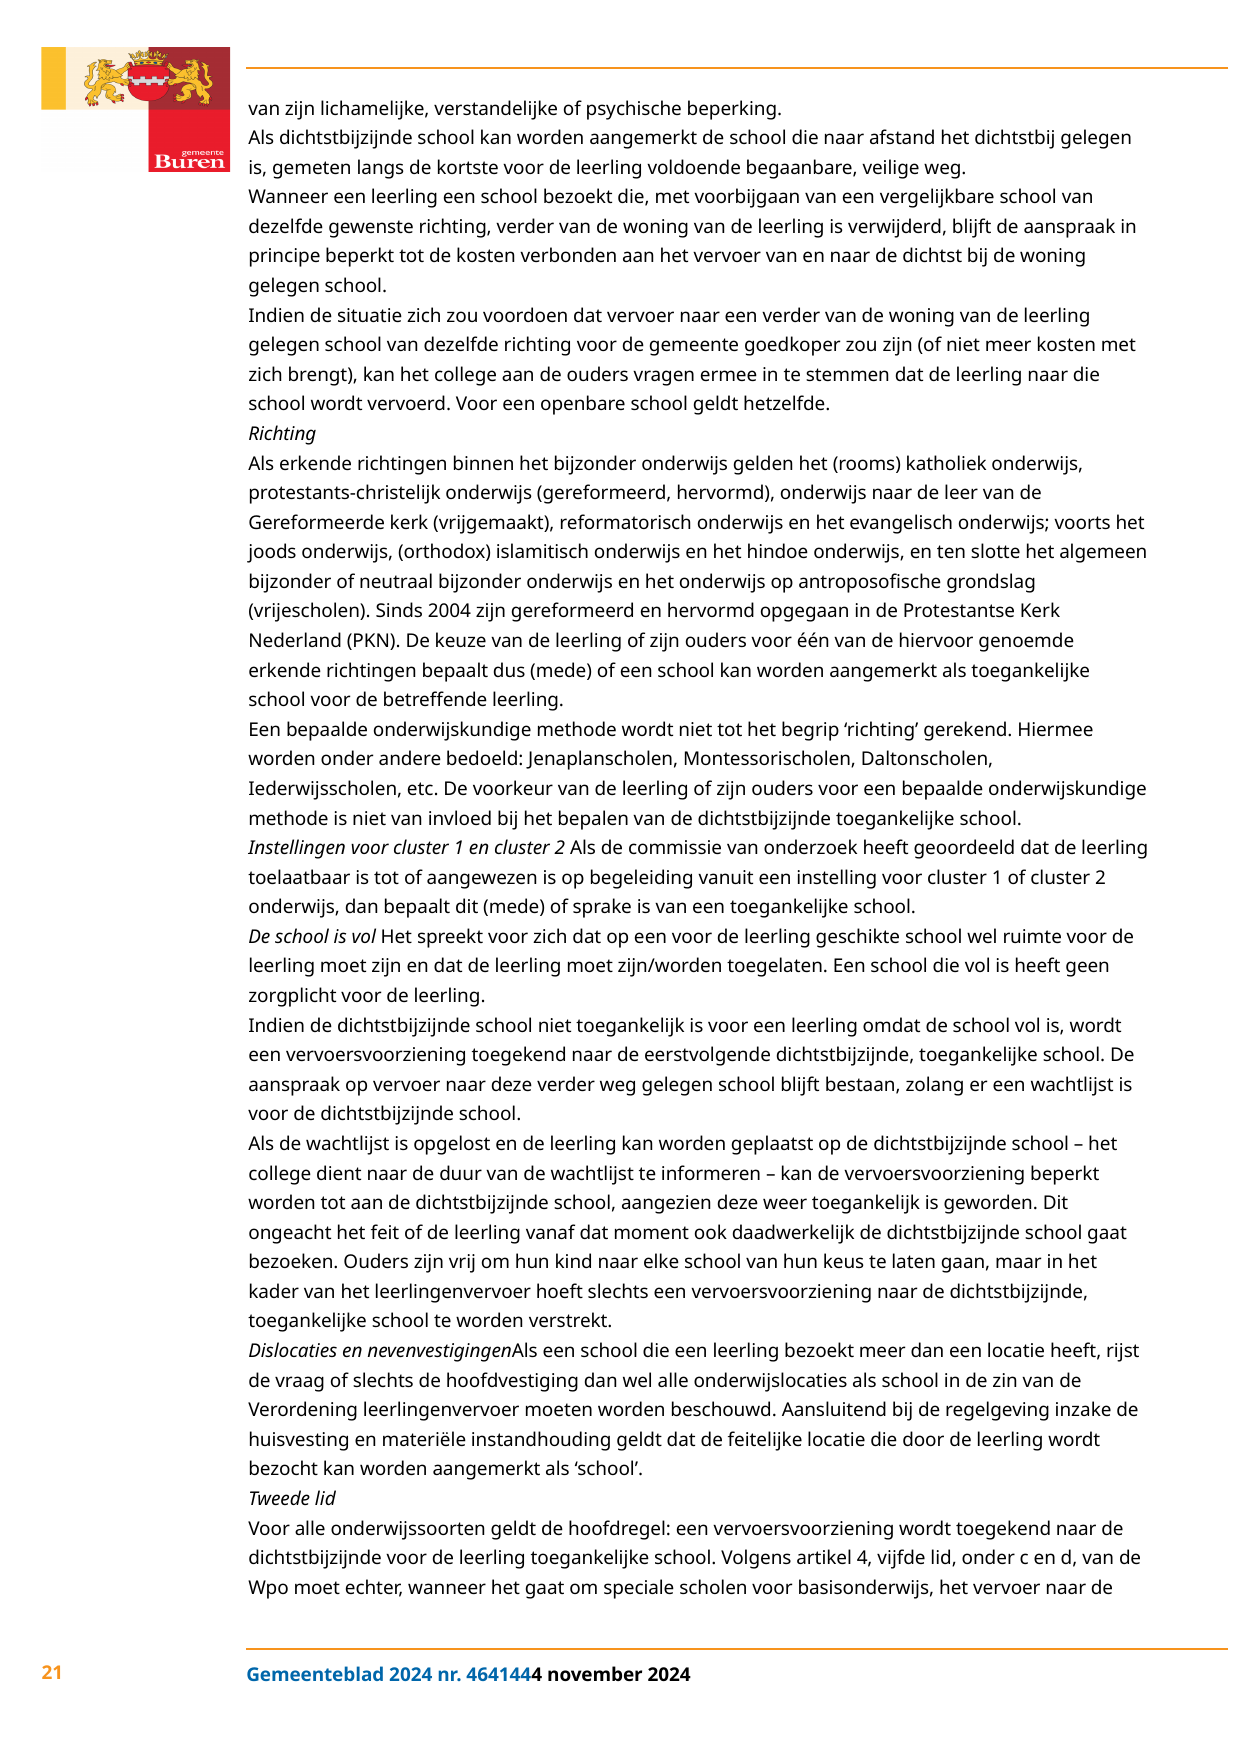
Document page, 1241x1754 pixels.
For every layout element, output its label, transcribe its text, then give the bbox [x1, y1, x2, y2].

text Voor alle onderwijssoorten geldt de hoofdregel: een vervoersvoorziening wordt toegekend naar de dichtstbijzijnde voor de leerling toegankelijke school. Volgens artikel 4, vijfde lid, onder c en d, van de Wpo moet echter, wanneer het gaat om speciale scholen voor basisonderwijs, het vervoer naar de [248, 1515, 1152, 1600]
picture [41, 47, 231, 172]
text Instellingen voor cluster 1 en cluster 2 Als de commissie van onderzoek heeft geoordeeld dat de leerling toelaatbaar is tot of aangewezen is op begeleiding vanuit een instelling voor cluster 1 of cluster 2 onderwijs, dan bepaalt dit (mede) of sprake is van een toegankelijke school. [248, 834, 1152, 919]
text Een bepaalde onderwijskundige methode wordt niet tot het begrip ‘richting’ gerekend. Hiermee worden onder andere bedoeld: Jenaplanscholen, Montessorischolen, Daltonscholen, Iederwijsscholen, etc. De voorkeur van de leerling of zijn ouders voor een bepaalde onderwijskundige methode is niet van invloed bij het bepalen van de dichtstbijzijnde toegankelijke school. [248, 716, 1152, 831]
text Als dichtstbijzijnde school kan worden aangemerkt de school die naar afstand het dichtstbij gelegen is, gemeten langs de kortste voor de leerling voldoende begaanbare, veilige weg. [248, 124, 1152, 180]
text Als de wachtlijst is opgelost en de leerling kan worden geplaatst op de dichtstbijzijnde school – het college dient naar de duur van de wachtlijst te informeren – kan de vervoersvoorziening beperkt worden tot aan de dichtstbijzijnde school, aangezien deze weer toegankelijk is geworden. Dit ongeacht het feit of de leerling vanaf dat moment ook daadwerkelijk de dichtstbijzijnde school gaat bezoeken. Ouders zijn vrij om hun kind naar elke school van hun keus te laten gaan, maar in het kader van het leerlingenvervoer hoeft slechts een vervoersvoorziening naar de dichtstbijzijnde, toegankelijke school te worden verstrekt. [248, 1130, 1152, 1333]
text Dislocaties en nevenvestigingenAls een school die een leerling bezoekt meer dan een locatie heeft, rijst de vraag of slechts de hoofdvestiging dan wel alle onderwijslocaties als school in de zin van de Verordening leerlingenvervoer moeten worden beschouwd. Aansluitend bij de regelgeving inzake de huisvesting en materiële instandhouding geldt dat de feitelijke locatie die door de leerling wordt bezocht kan worden aangemerkt als ‘school’. [248, 1337, 1152, 1481]
text Indien de situatie zich zou voordoen dat vervoer naar een verder van de woning van de leerling gelegen school van dezelfde richting voor de gemeente goedkoper zou zijn (of niet meer kosten met zich brengt), kan het college aan de ouders vragen ermee in te stemmen dat de leerling naar die school wordt vervoerd. Voor een openbare school geldt hetzelfde. [248, 302, 1152, 416]
text Tweede lid [248, 1485, 1152, 1511]
text van zijn lichamelijke, verstandelijke of psychische beperking. [248, 95, 1152, 121]
text Richting [248, 420, 1152, 446]
text Wanneer een leerling een school bezoekt die, met voorbijgaan van een vergelijkbare school van dezelfde gewenste richting, verder van de woning van de leerling is verwijderd, blijft de aanspraak in principe beperkt tot de kosten verbonden aan het vervoer van en naar de dichtst bij de woning gelegen school. [248, 183, 1152, 298]
text Indien de dichtstbijzijnde school niet toegankelijk is voor een leerling omdat de school vol is, wordt een vervoersvoorziening toegekend naar de eerstvolgende dichtstbijzijnde, toegankelijke school. De aanspraak op vervoer naar deze verder weg gelegen school blijft bestaan, zolang er een wachtlijst is voor de dichtstbijzijnde school. [248, 1012, 1152, 1126]
text De school is vol Het spreekt voor zich dat op een voor de leerling geschikte school wel ruimte voor de leerling moet zijn en dat de leerling moet zijn/worden toegelaten. Een school die vol is heeft geen zorgplicht voor de leerling. [248, 923, 1152, 1008]
text Als erkende richtingen binnen het bijzonder onderwijs gelden het (rooms) katholiek onderwijs, protestants-christelijk onderwijs (gereformeerd, hervormd), onderwijs naar de leer van de Gereformeerde kerk (vrijgemaakt), reformatorisch onderwijs en het evangelisch onderwijs; voorts het joods onderwijs, (orthodox) islamitisch onderwijs en het hindoe onderwijs, en ten slotte het algemeen bijzonder of neutraal bijzonder onderwijs en het onderwijs op antroposofische grondslag (vrijescholen). Sinds 2004 zijn gereformeerd en hervormd opgegaan in de Protestantse Kerk Nederland (PKN). De keuze van de leerling of zijn ouders voor één van de hiervoor genoemde erkende richtingen bepaalt dus (mede) of een school kan worden aangemerkt als toegankelijke school voor de betreffende leerling. [248, 450, 1152, 712]
